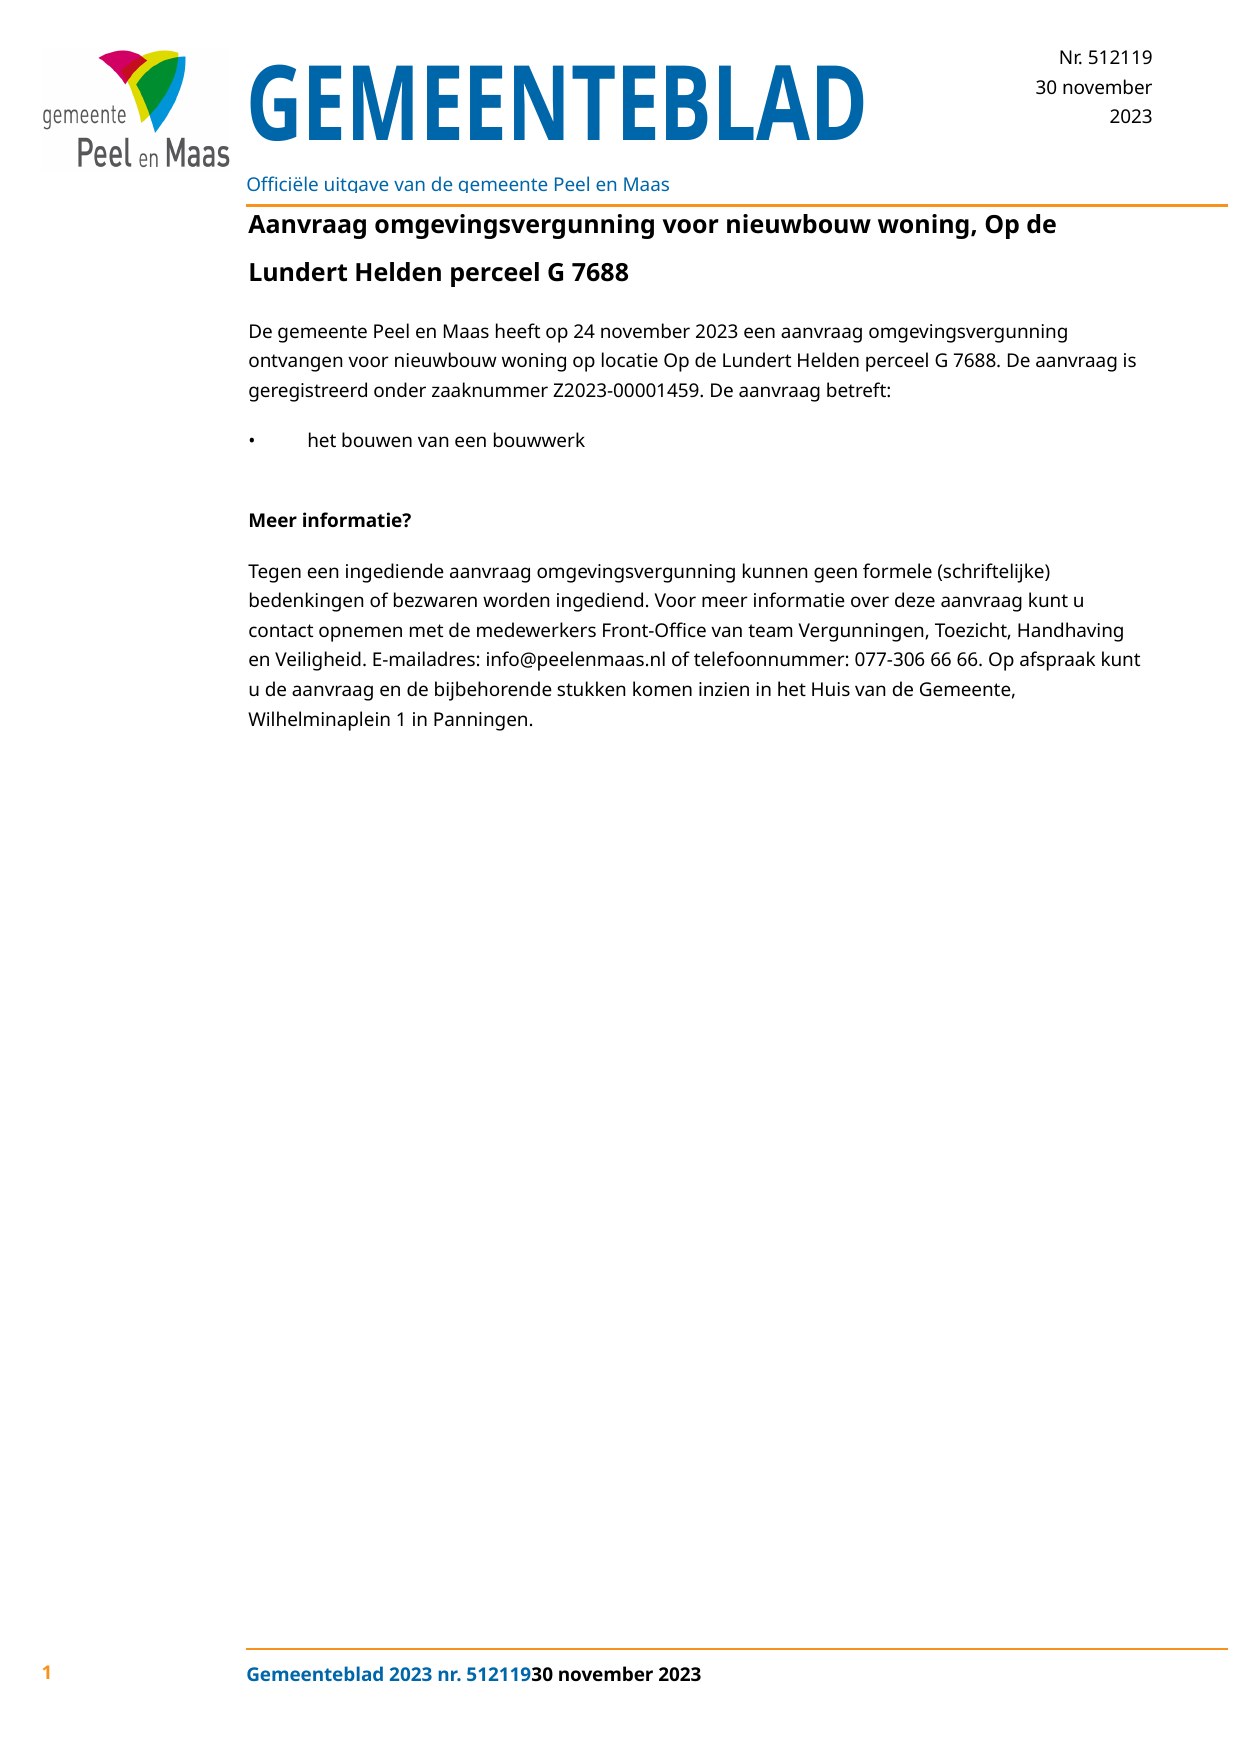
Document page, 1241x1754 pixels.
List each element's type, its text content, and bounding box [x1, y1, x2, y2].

picture [41, 47, 231, 172]
text De gemeente Peel en Maas heeft op 24 november 2023 een aanvraag omgevingsvergunning ontvangen voor nieuwbouw woning op locatie Op de Lundert Helden perceel G 7688. De aanvraag is geregistreerd onder zaaknummer Z2023-00001459. De aanvraag betreft: [248, 318, 1152, 403]
text Aanvraag omgevingsvergunning voor nieuwbouw woning, Op de Lundert Helden perceel G 7688 [248, 207, 1152, 288]
list het bouwen van een bouwwerk [248, 427, 1152, 453]
text Meer informatie? [248, 507, 1152, 533]
text Tegen een ingediende aanvraag omgevingsvergunning kunnen geen formele (schriftelijke) bedenkingen of bezwaren worden ingediend. Voor meer informatie over deze aanvraag kunt u contact opnemen met de medewerkers Front-Office van team Vergunningen, Toezicht, Handhaving en Veiligheid. E-mailadres: info@peelenmaas.nl of telefoonnummer: 077-306 66 66. Op afspraak kunt u de aanvraag en de bijbehorende stukken komen inzien in het Huis van de Gemeente, Wilhelminaplein 1 in Panningen. [248, 558, 1152, 732]
